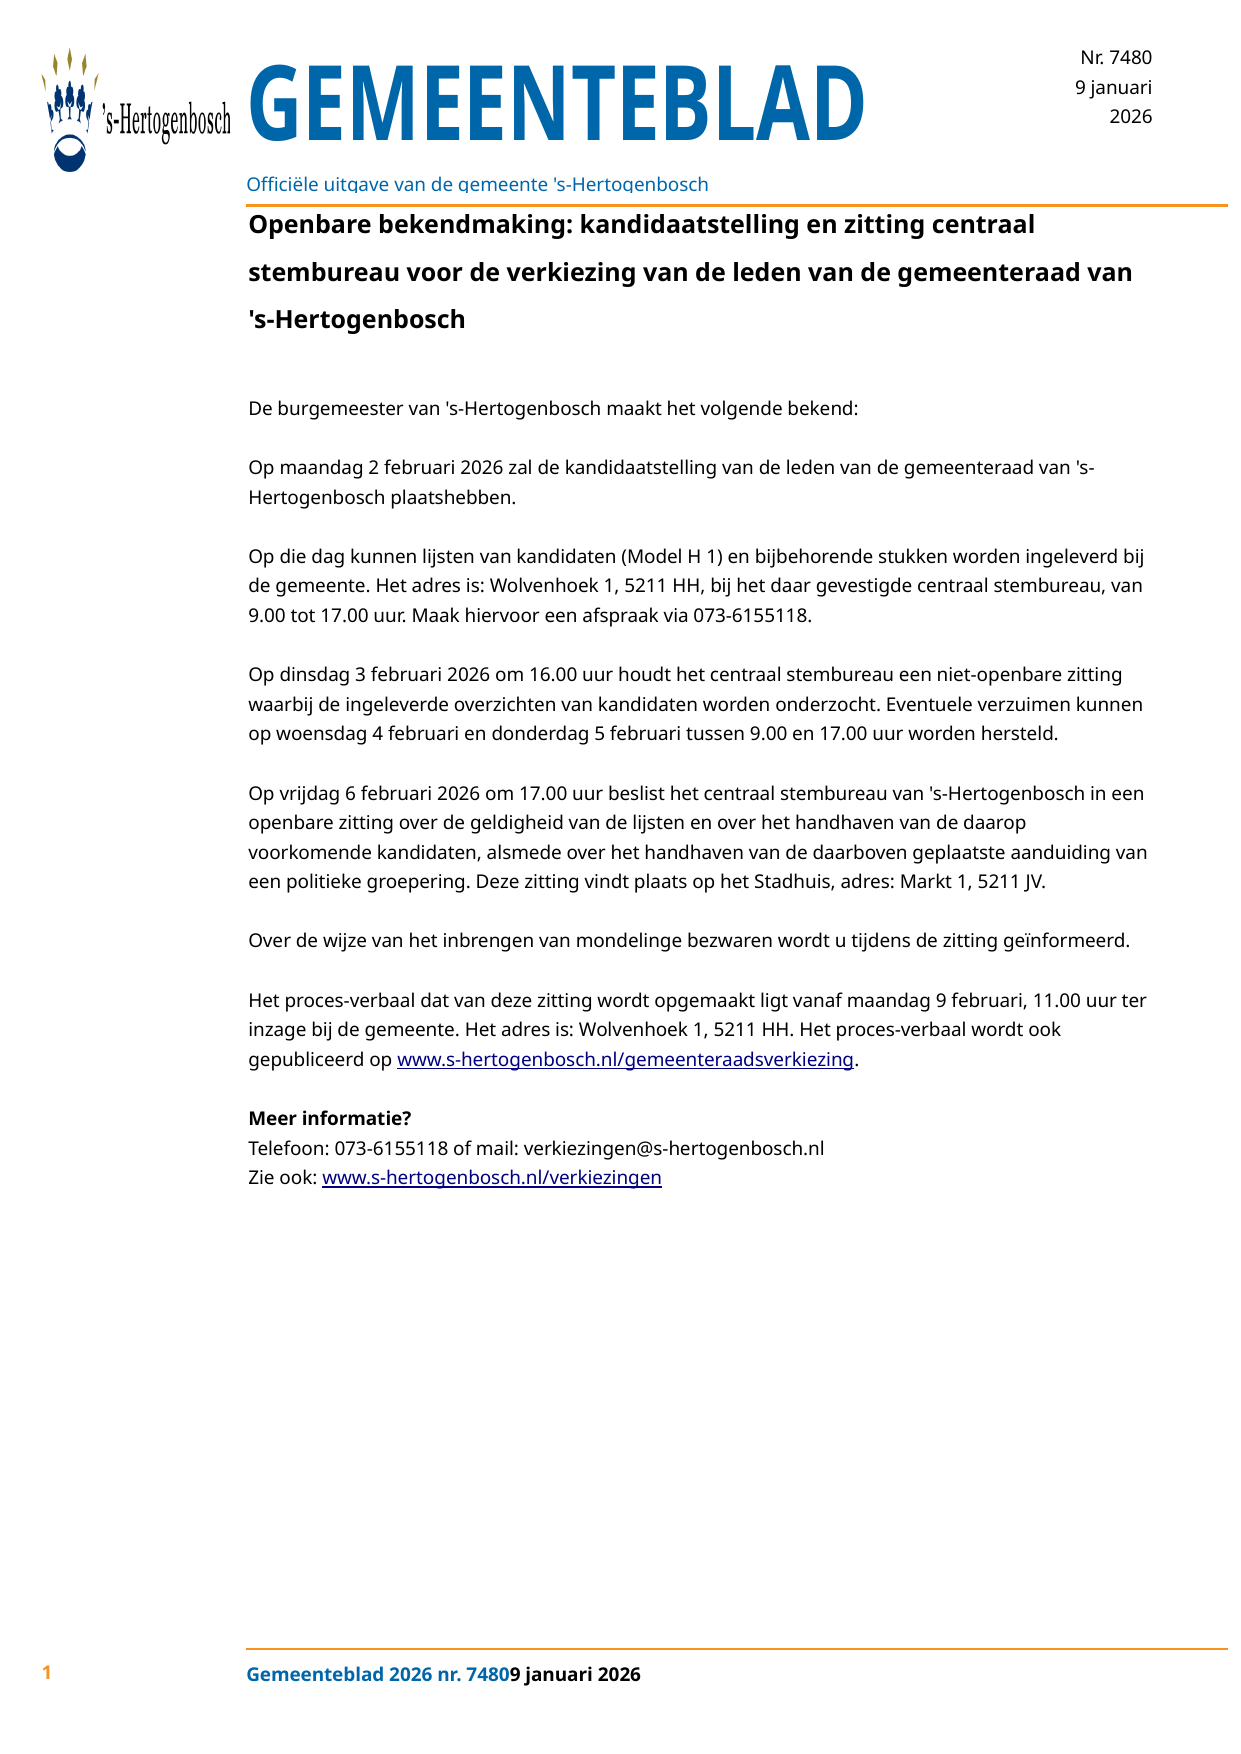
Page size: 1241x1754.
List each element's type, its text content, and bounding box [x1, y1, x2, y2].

text Meer informatie? [248, 1105, 1152, 1131]
picture [41, 47, 231, 172]
text Op maandag 2 februari 2026 zal de kandidaatstelling van de leden van de gemeenteraad van 's-Hertogenbosch plaatshebben. [248, 454, 1152, 509]
text Telefoon: 073-6155118 of mail: verkiezingen@s-hertogenbosch.nl [248, 1135, 1152, 1160]
text Op dinsdag 3 februari 2026 om 16.00 uur houdt het centraal stembureau een niet-openbare zitting waarbij de ingeleverde overzichten van kandidaten worden onderzocht. Eventuele verzuimen kunnen op woensdag 4 februari en donderdag 5 februari tussen 9.00 en 17.00 uur worden hersteld. [248, 661, 1152, 746]
text Over de wijze van het inbrengen van mondelinge bezwaren wordt u tijdens de zitting geïnformeerd. [248, 928, 1152, 953]
text Het proces-verbaal dat van deze zitting wordt opgemaakt ligt vanaf maandag 9 februari, 11.00 uur ter inzage bij de gemeente. Het adres is: Wolvenhoek 1, 5211 HH. Het proces-verbaal wordt ook gepubliceerd op www.s-hertogenbosch.nl/gemeenteraadsverkiezing. [248, 987, 1152, 1072]
text Openbare bekendmaking: kandidaatstelling en zitting centraal stembureau voor de verkiezing van de leden van de gemeenteraad van 's-Hertogenbosch [248, 207, 1152, 336]
text Op vrijdag 6 februari 2026 om 17.00 uur beslist het centraal stembureau van 's-Hertogenbosch in een openbare zitting over de geldigheid van de lijsten en over het handhaven van de daarop voorkomende kandidaten, alsmede over het handhaven van de daarboven geplaatste aanduiding van een politieke groepering. Deze zitting vindt plaats op het Stadhuis, adres: Markt 1, 5211 JV. [248, 780, 1152, 894]
text De burgemeester van 's-Hertogenbosch maakt het volgende bekend: [248, 395, 1152, 421]
text Zie ook: www.s-hertogenbosch.nl/verkiezingen [248, 1164, 1152, 1190]
text Op die dag kunnen lijsten van kandidaten (Model H 1) en bijbehorende stukken worden ingeleverd bij de gemeente. Het adres is: Wolvenhoek 1, 5211 HH, bij het daar gevestigde centraal stembureau, van 9.00 tot 17.00 uur. Maak hiervoor een afspraak via 073-6155118. [248, 543, 1152, 628]
